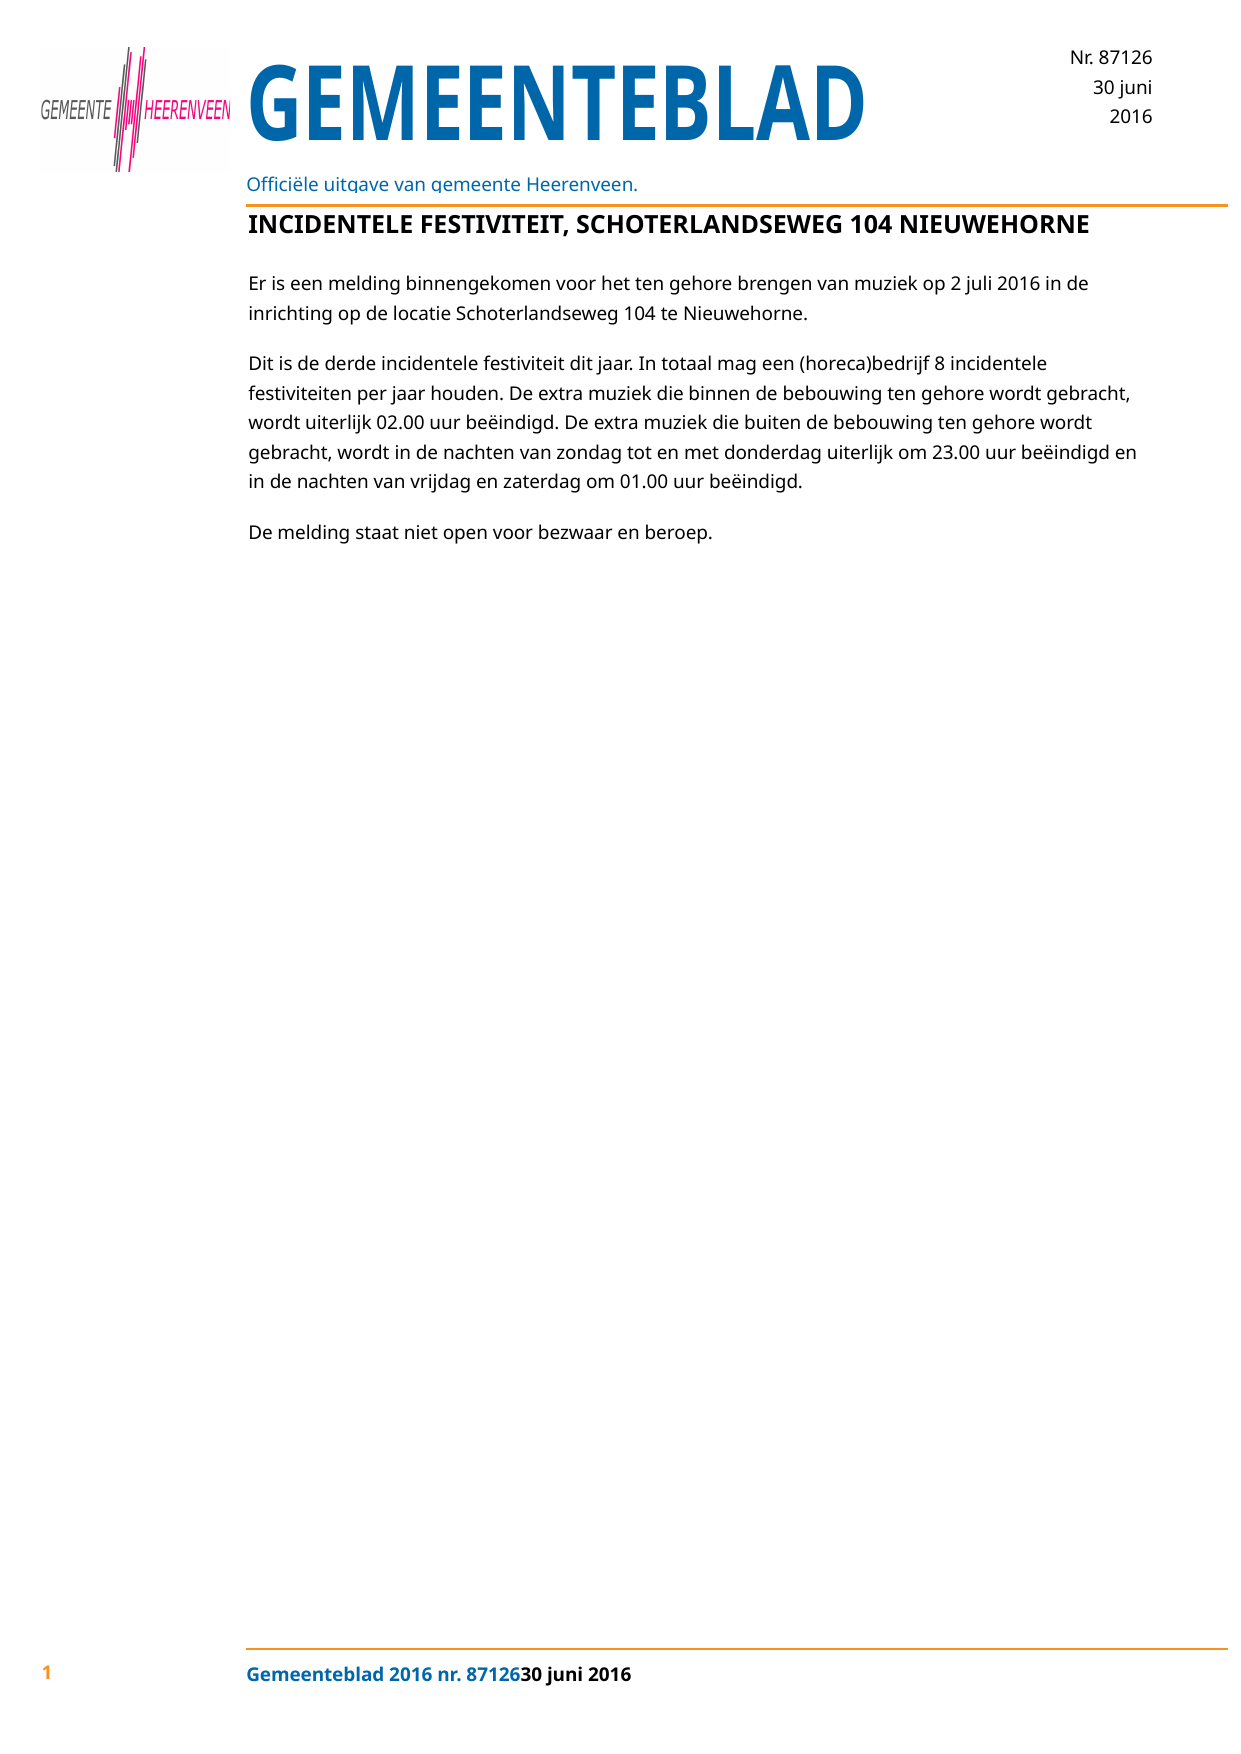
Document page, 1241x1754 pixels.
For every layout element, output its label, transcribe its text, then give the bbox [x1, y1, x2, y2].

text Dit is de derde incidentele festiviteit dit jaar. In totaal mag een (horeca)bedrijf 8 incidentele festiviteiten per jaar houden. De extra muziek die binnen de bebouwing ten gehore wordt gebracht, wordt uiterlijk 02.00 uur beëindigd. De extra muziek die buiten de bebouwing ten gehore wordt gebracht, wordt in de nachten van zondag tot en met donderdag uiterlijk om 23.00 uur beëindigd en in de nachten van vrijdag en zaterdag om 01.00 uur beëindigd. [248, 350, 1152, 494]
text INCIDENTELE FESTIVITEIT, SCHOTERLANDSEWEG 104 NIEUWEHORNE [248, 207, 1152, 241]
text Er is een melding binnengekomen voor het ten gehore brengen van muziek op 2 juli 2016 in de inrichting op de locatie Schoterlandseweg 104 te Nieuwehorne. [248, 270, 1152, 326]
text De melding staat niet open voor bezwaar en beroep. [248, 519, 1152, 545]
picture [41, 47, 231, 172]
